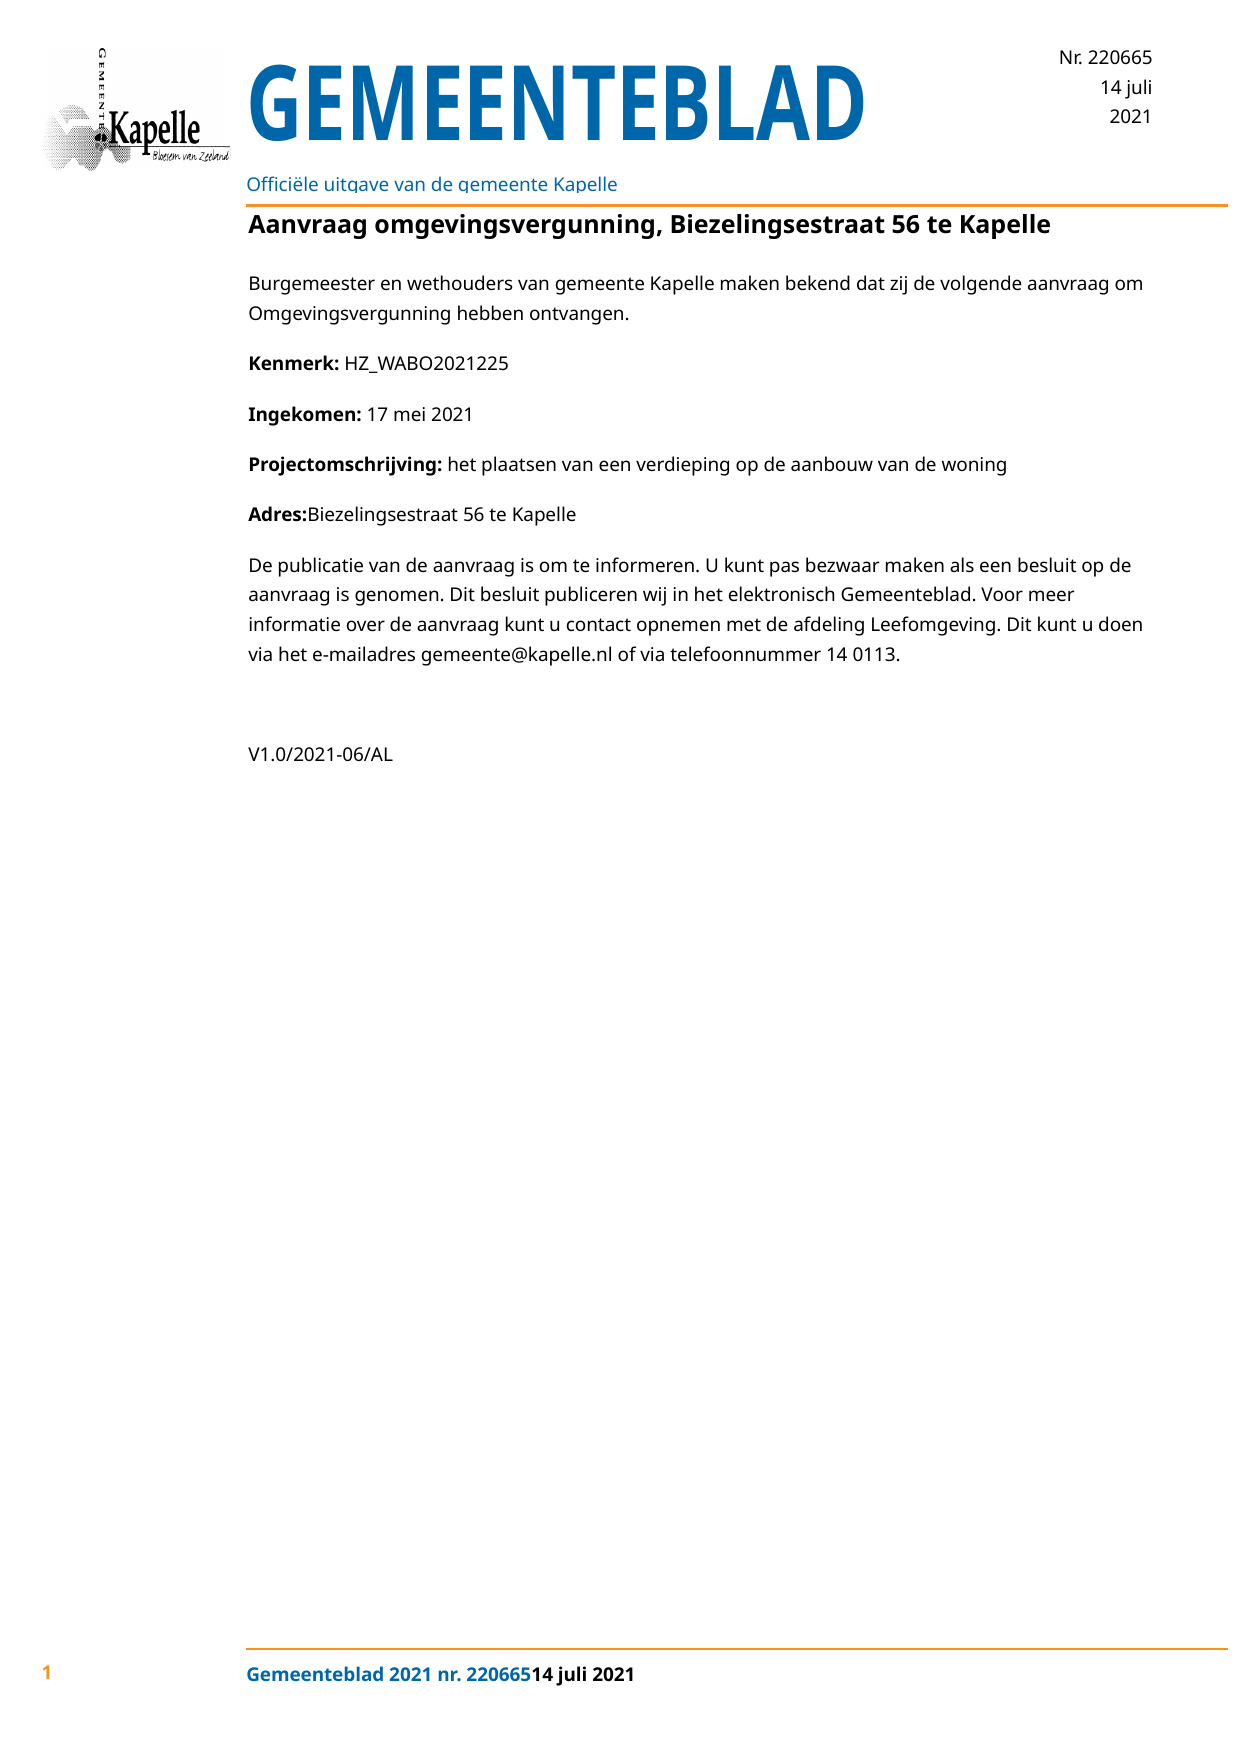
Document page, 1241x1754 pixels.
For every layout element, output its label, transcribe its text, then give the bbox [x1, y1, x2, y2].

picture [41, 47, 231, 172]
text Adres:Biezelingsestraat 56 te Kapelle [248, 502, 1152, 527]
text Projectomschrijving: het plaatsen van een verdieping op de aanbouw van de woning [248, 451, 1152, 477]
text De publicatie van de aanvraag is om te informeren. U kunt pas bezwaar maken als een besluit op de aanvraag is genomen. Dit besluit publiceren wij in het elektronisch Gemeenteblad. Voor meer informatie over de aanvraag kunt u contact opnemen met de afdeling Leefomgeving. Dit kunt u doen via het e-mailadres gemeente@kapelle.nl of via telefoonnummer 14 0113. [248, 552, 1152, 666]
text V1.0/2021-06/AL [248, 742, 1152, 767]
text Kenmerk: HZ_WABO2021225 [248, 350, 1152, 376]
text Burgemeester en wethouders van gemeente Kapelle maken bekend dat zij de volgende aanvraag om Omgevingsvergunning hebben ontvangen. [248, 270, 1152, 326]
text Ingekomen: 17 mei 2021 [248, 401, 1152, 426]
text Aanvraag omgevingsvergunning, Biezelingsestraat 56 te Kapelle [248, 207, 1152, 241]
